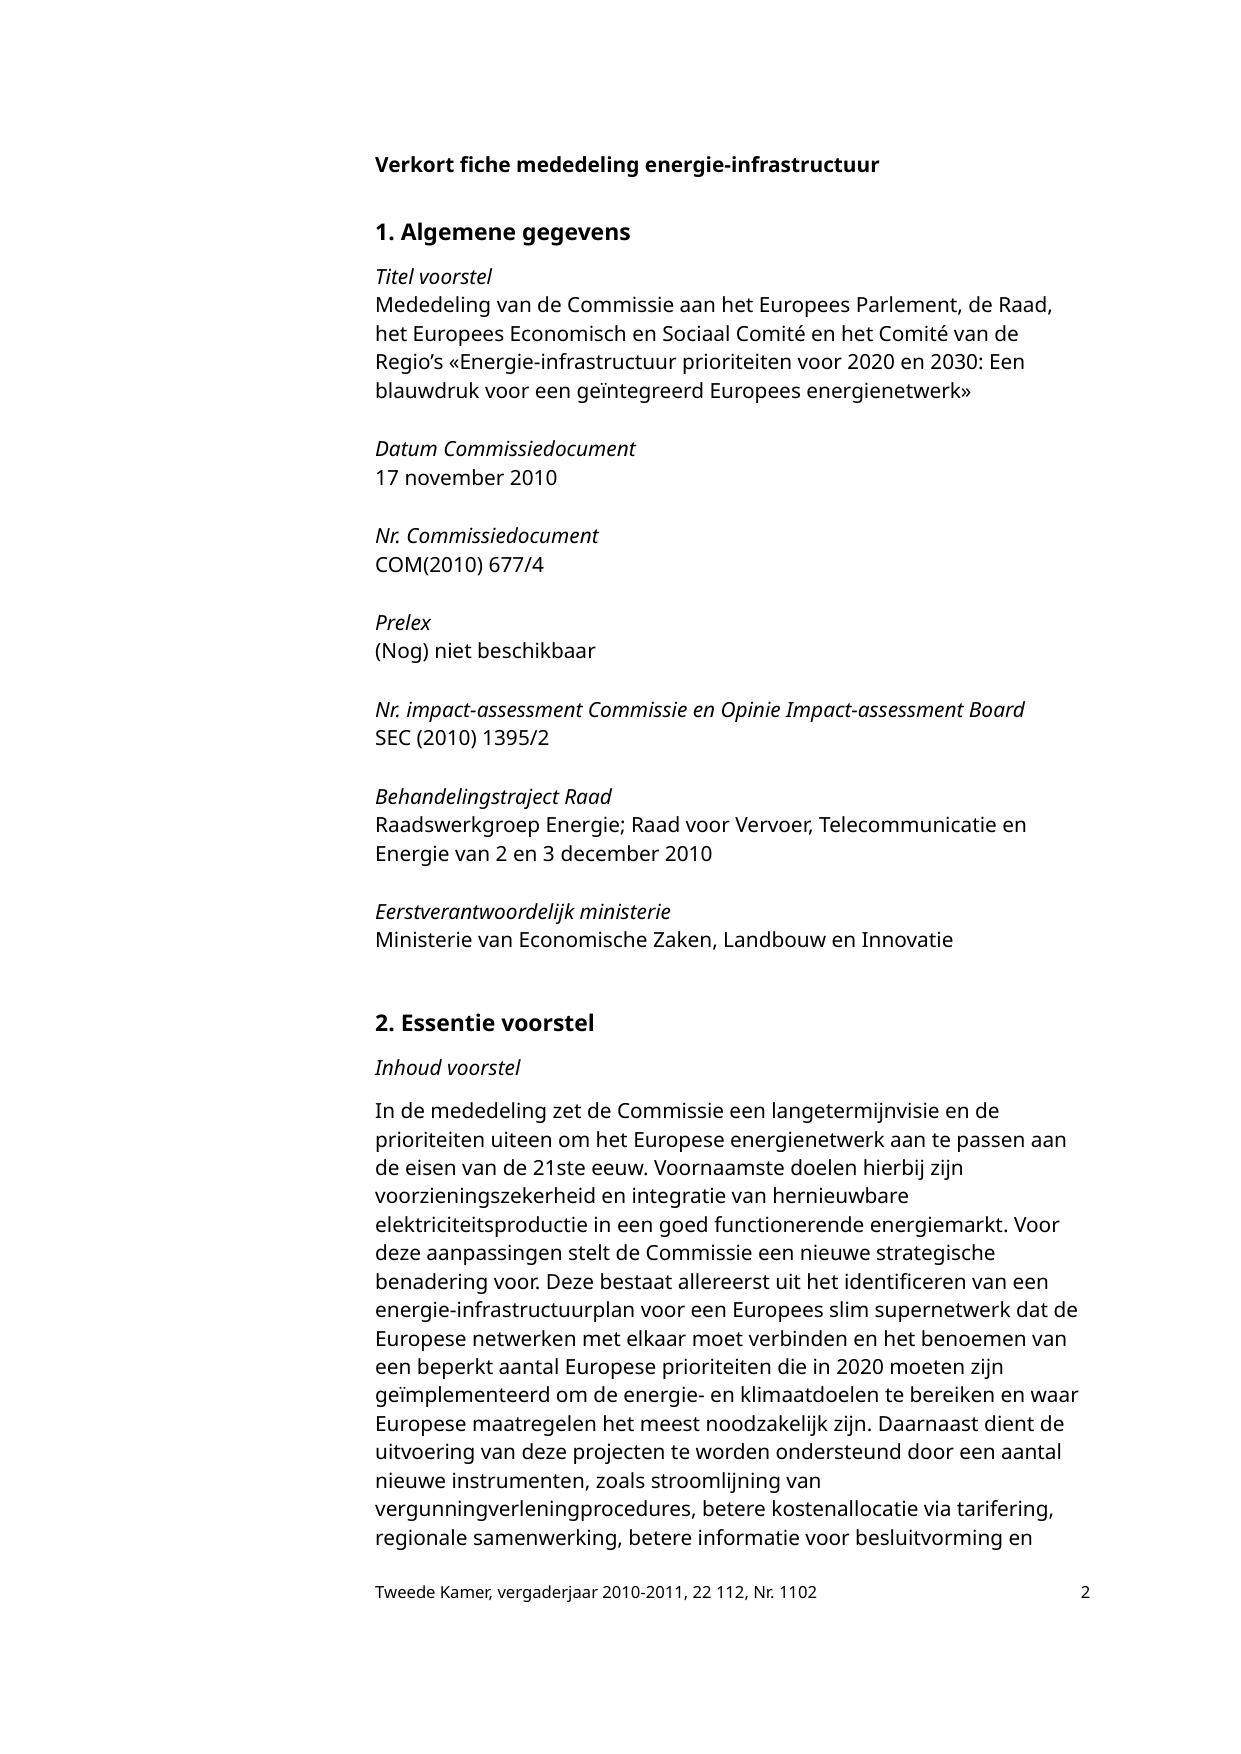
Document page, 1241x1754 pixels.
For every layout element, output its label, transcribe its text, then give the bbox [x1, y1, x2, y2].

text Inhoud voorstel [375, 1053, 1090, 1081]
text Eerstverantwoordelijk ministerie [375, 897, 1090, 926]
text Datum Commissiedocument [375, 434, 1090, 463]
text (Nog) niet beschikbaar [375, 637, 1090, 665]
text Verkort fiche mededeling energie-infrastructuur [375, 150, 1090, 178]
text Behandelingstraject Raad [375, 782, 1090, 810]
subtitle 1. Algemene gegevens [375, 216, 1090, 247]
text 17 november 2010 [375, 463, 1090, 491]
text Titel voorstel [375, 262, 1090, 291]
text COM(2010) 677/4 [375, 550, 1090, 578]
text Nr. impact-assessment Commissie en Opinie Impact-assessment Board [375, 695, 1090, 723]
text Prelex [375, 608, 1090, 637]
text Ministerie van Economische Zaken, Landbouw en Innovatie [375, 926, 1090, 954]
text Nr. Commissiedocument [375, 521, 1090, 550]
text In de mededeling zet de Commissie een langetermijnvisie en de prioriteiten uiteen om het Europese energienetwerk aan te passen aan de eisen van de 21ste eeuw. Voornaamste doelen hierbij zijn voorzieningszekerheid en integratie van hernieuwbare elektriciteitsproductie in een goed functionerende energiemarkt. Voor deze aanpassingen stelt de Commissie een nieuwe strategische benadering voor. Deze bestaat allereerst uit het identificeren van een energie-infrastructuurplan voor een Europees slim supernetwerk dat de Europese netwerken met elkaar moet verbinden en het benoemen van een beperkt aantal Europese prioriteiten die in 2020 moeten zijn geïmplementeerd om de energie- en klimaatdoelen te bereiken en waar Europese maatregelen het meest noodzakelijk zijn. Daarnaast dient de uitvoering van deze projecten te worden ondersteund door een aantal nieuwe instrumenten, zoals stroomlijning van vergunningverleningprocedures, betere kostenallocatie via tarifering, regionale samenwerking, betere informatie voor besluitvorming en [375, 1096, 1090, 1551]
subtitle 2. Essentie voorstel [375, 1007, 1090, 1038]
text Mededeling van de Commissie aan het Europees Parlement, de Raad, het Europees Economisch en Sociaal Comité en het Comité van de Regio’s «Energie-infrastructuur prioriteiten voor 2020 en 2030: Een blauwdruk voor een geïntegreerd Europees energienetwerk» [375, 291, 1090, 404]
text Raadswerkgroep Energie; Raad voor Vervoer, Telecommunicatie en Energie van 2 en 3 december 2010 [375, 810, 1090, 867]
text SEC (2010) 1395/2 [375, 723, 1090, 752]
